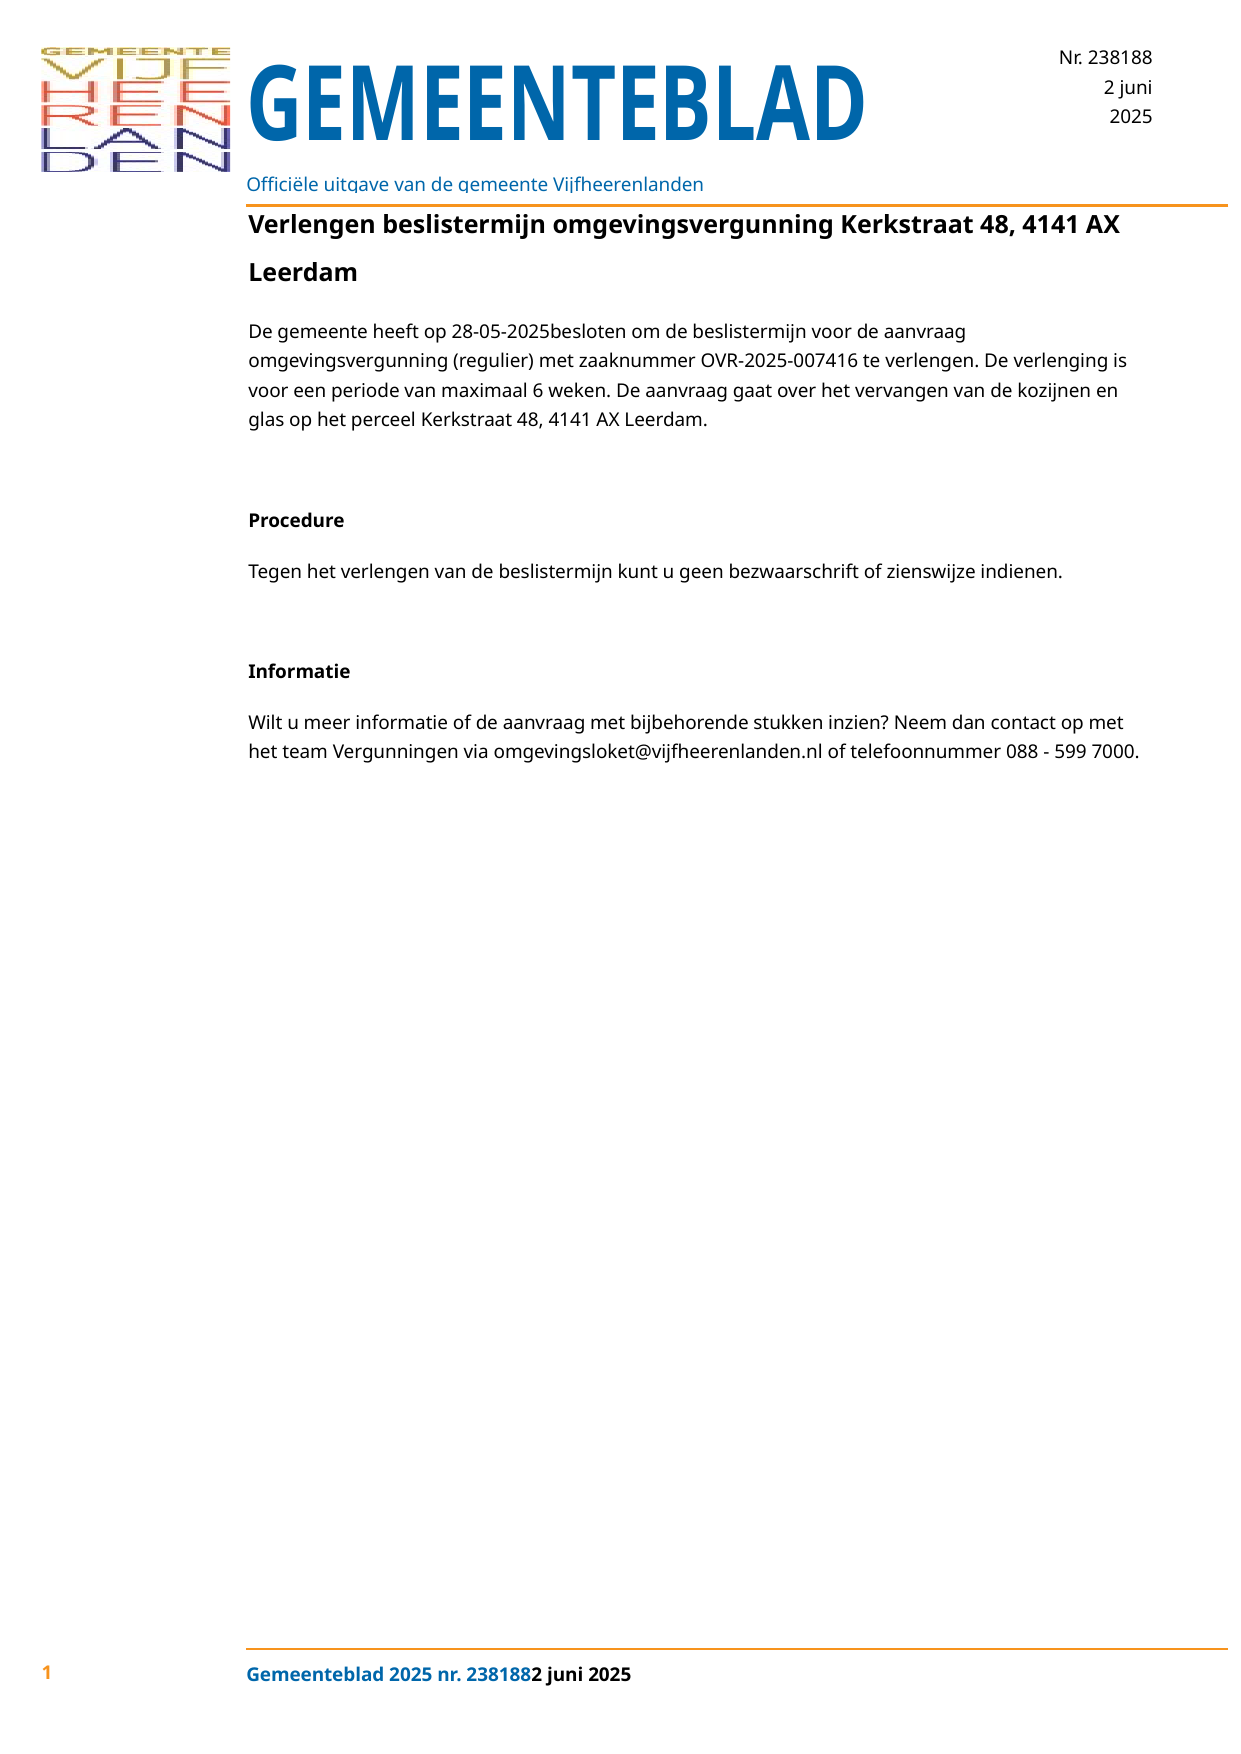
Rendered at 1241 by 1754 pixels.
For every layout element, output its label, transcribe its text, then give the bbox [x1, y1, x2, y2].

text Procedure [248, 507, 1152, 533]
picture [41, 47, 231, 172]
text Wilt u meer informatie of de aanvraag met bijbehorende stukken inzien? Neem dan contact op met het team Vergunningen via omgevingsloket@vijfheerenlanden.nl of telefoonnummer 088 - 599 7000. [248, 709, 1152, 764]
text Tegen het verlengen van de beslistermijn kunt u geen bezwaarschrift of zienswijze indienen. [248, 558, 1152, 584]
text Verlengen beslistermijn omgevingsvergunning Kerkstraat 48, 4141 AX Leerdam [248, 207, 1152, 288]
text Informatie [248, 659, 1152, 684]
text De gemeente heeft op 28-05-2025besloten om de beslistermijn voor de aanvraag omgevingsvergunning (regulier) met zaaknummer OVR-2025-007416 te verlengen. De verlenging is voor een periode van maximaal 6 weken. De aanvraag gaat over het vervangen van de kozijnen en glas op het perceel Kerkstraat 48, 4141 AX Leerdam. [248, 318, 1152, 432]
